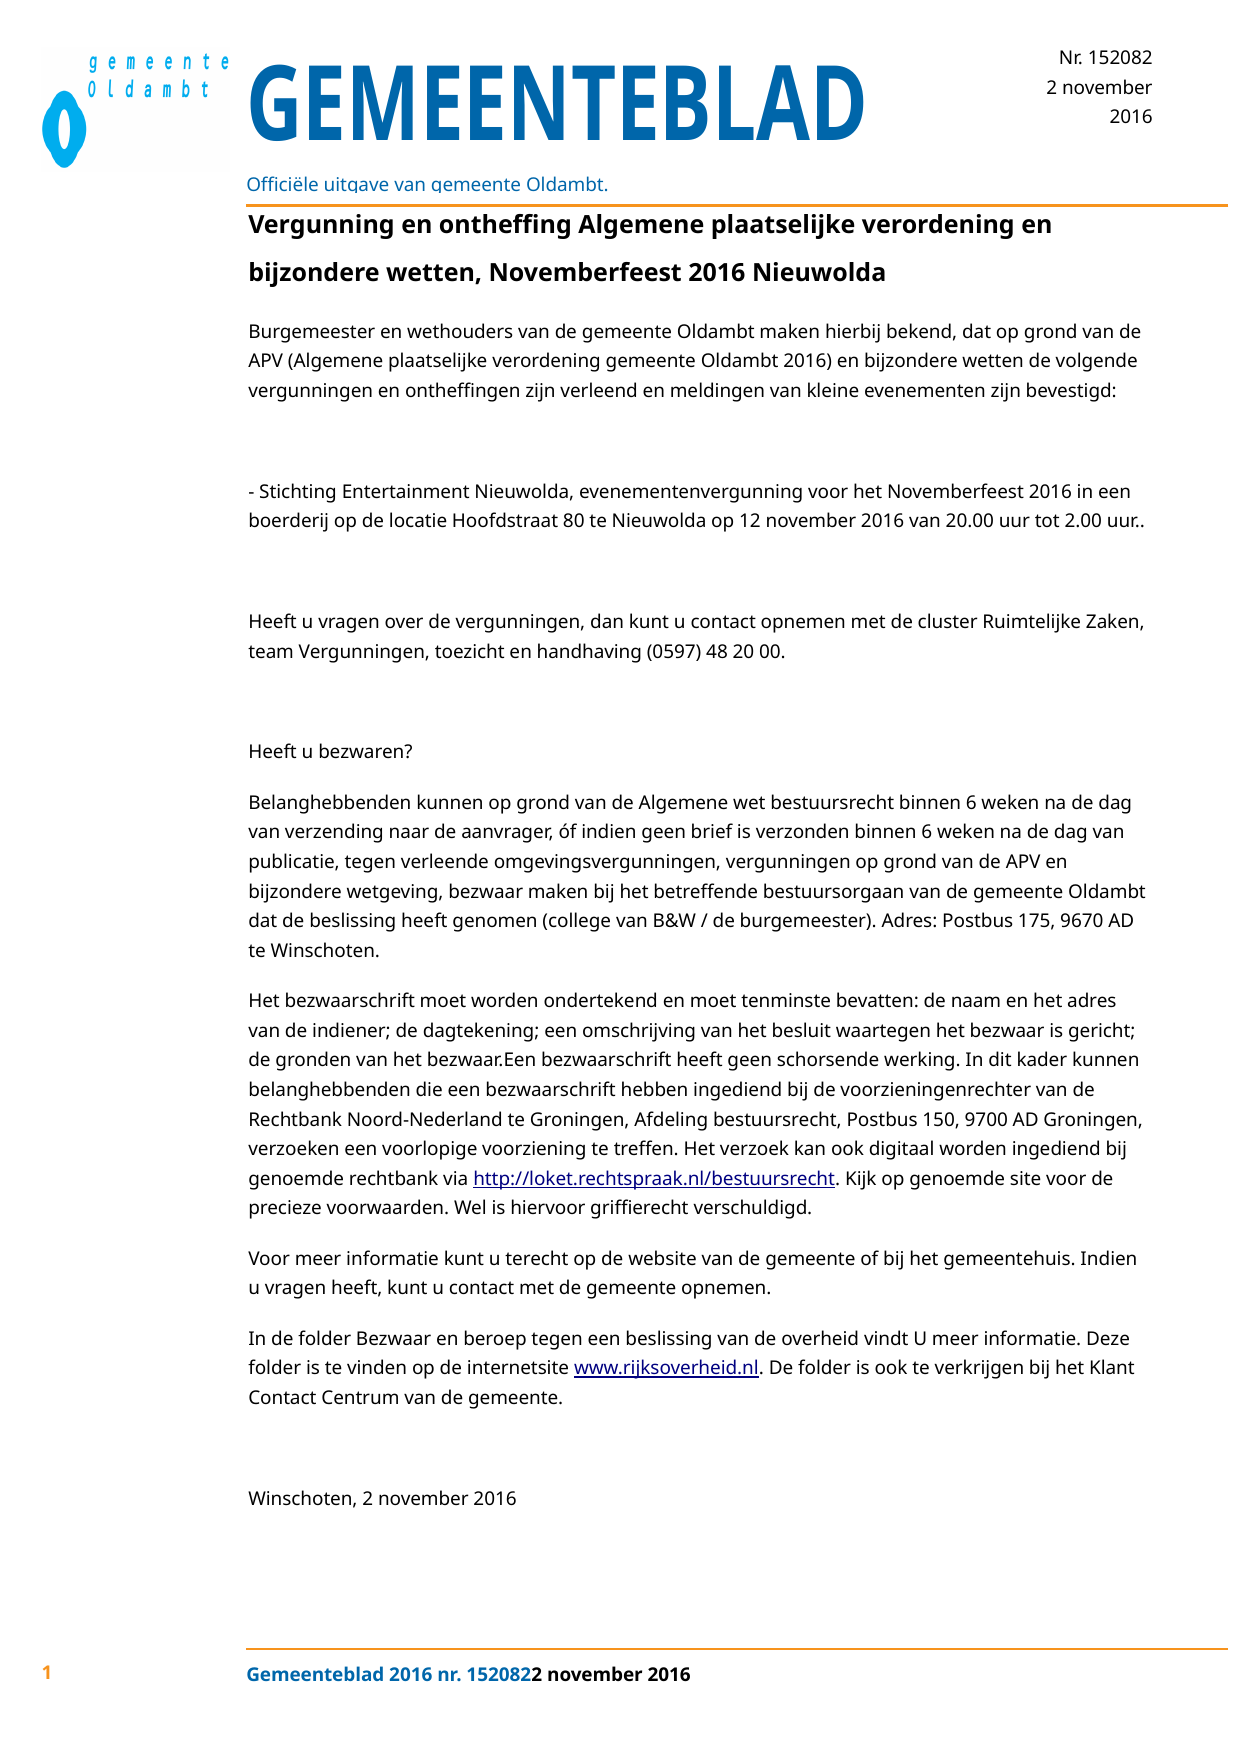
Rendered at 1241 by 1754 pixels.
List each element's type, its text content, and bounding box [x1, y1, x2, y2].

text Belanghebbenden kunnen op grond van de Algemene wet bestuursrecht binnen 6 weken na de dag van verzending naar de aanvrager, óf indien geen brief is verzonden binnen 6 weken na de dag van publicatie, tegen verleende omgevingsvergunningen, vergunningen op grond van de APV en bijzondere wetgeving, bezwaar maken bij het betreffende bestuursorgaan van de gemeente Oldambt dat de beslissing heeft genomen (college van B&W / de burgemeester). Adres: Postbus 175, 9670 AD te Winschoten. [248, 789, 1152, 963]
text Vergunning en ontheffing Algemene plaatselijke verordening en bijzondere wetten, Novemberfeest 2016 Nieuwolda [248, 207, 1152, 288]
text Winschoten, 2 november 2016 [248, 1485, 1152, 1511]
text Heeft u bezwaren? [248, 739, 1152, 764]
text In de folder Bezwaar en beroep tegen een beslissing van de overheid vindt U meer informatie. Deze folder is te vinden op de internetsite www.rijksoverheid.nl. De folder is ook te verkrijgen bij het Klant Contact Centrum van de gemeente. [248, 1325, 1152, 1410]
picture [41, 47, 231, 172]
text Het bezwaarschrift moet worden ondertekend en moet tenminste bevatten: de naam en het adres van de indiener; de dagtekening; een omschrijving van het besluit waartegen het bezwaar is gericht; de gronden van het bezwaar.Een bezwaarschrift heeft geen schorsende werking. In dit kader kunnen belanghebbenden die een bezwaarschrift hebben ingediend bij de voorzieningenrechter van de Rechtbank Noord-Nederland te Groningen, Afdeling bestuursrecht, Postbus 150, 9700 AD Groningen, verzoeken een voorlopige voorziening te treffen. Het verzoek kan ook digitaal worden ingediend bij genoemde rechtbank via http://loket.rechtspraak.nl/bestuursrecht. Kijk op genoemde site voor de precieze voorwaarden. Wel is hiervoor griffierecht verschuldigd. [248, 987, 1152, 1220]
text Burgemeester en wethouders van de gemeente Oldambt maken hierbij bekend, dat op grond van de APV (Algemene plaatselijke verordening gemeente Oldambt 2016) en bijzondere wetten de volgende vergunningen en ontheffingen zijn verleend en meldingen van kleine evenementen zijn bevestigd: [248, 318, 1152, 403]
text Voor meer informatie kunt u terecht op de website van de gemeente of bij het gemeentehuis. Indien u vragen heeft, kunt u contact met de gemeente opnemen. [248, 1245, 1152, 1300]
text Heeft u vragen over de vergunningen, dan kunt u contact opnemen met de cluster Ruimtelijke Zaken, team Vergunningen, toezicht en handhaving (0597) 48 20 00. [248, 608, 1152, 664]
text - Stichting Entertainment Nieuwolda, evenementenvergunning voor het Novemberfeest 2016 in een boerderij op de locatie Hoofdstraat 80 te Nieuwolda op 12 november 2016 van 20.00 uur tot 2.00 uur.. [248, 478, 1152, 533]
